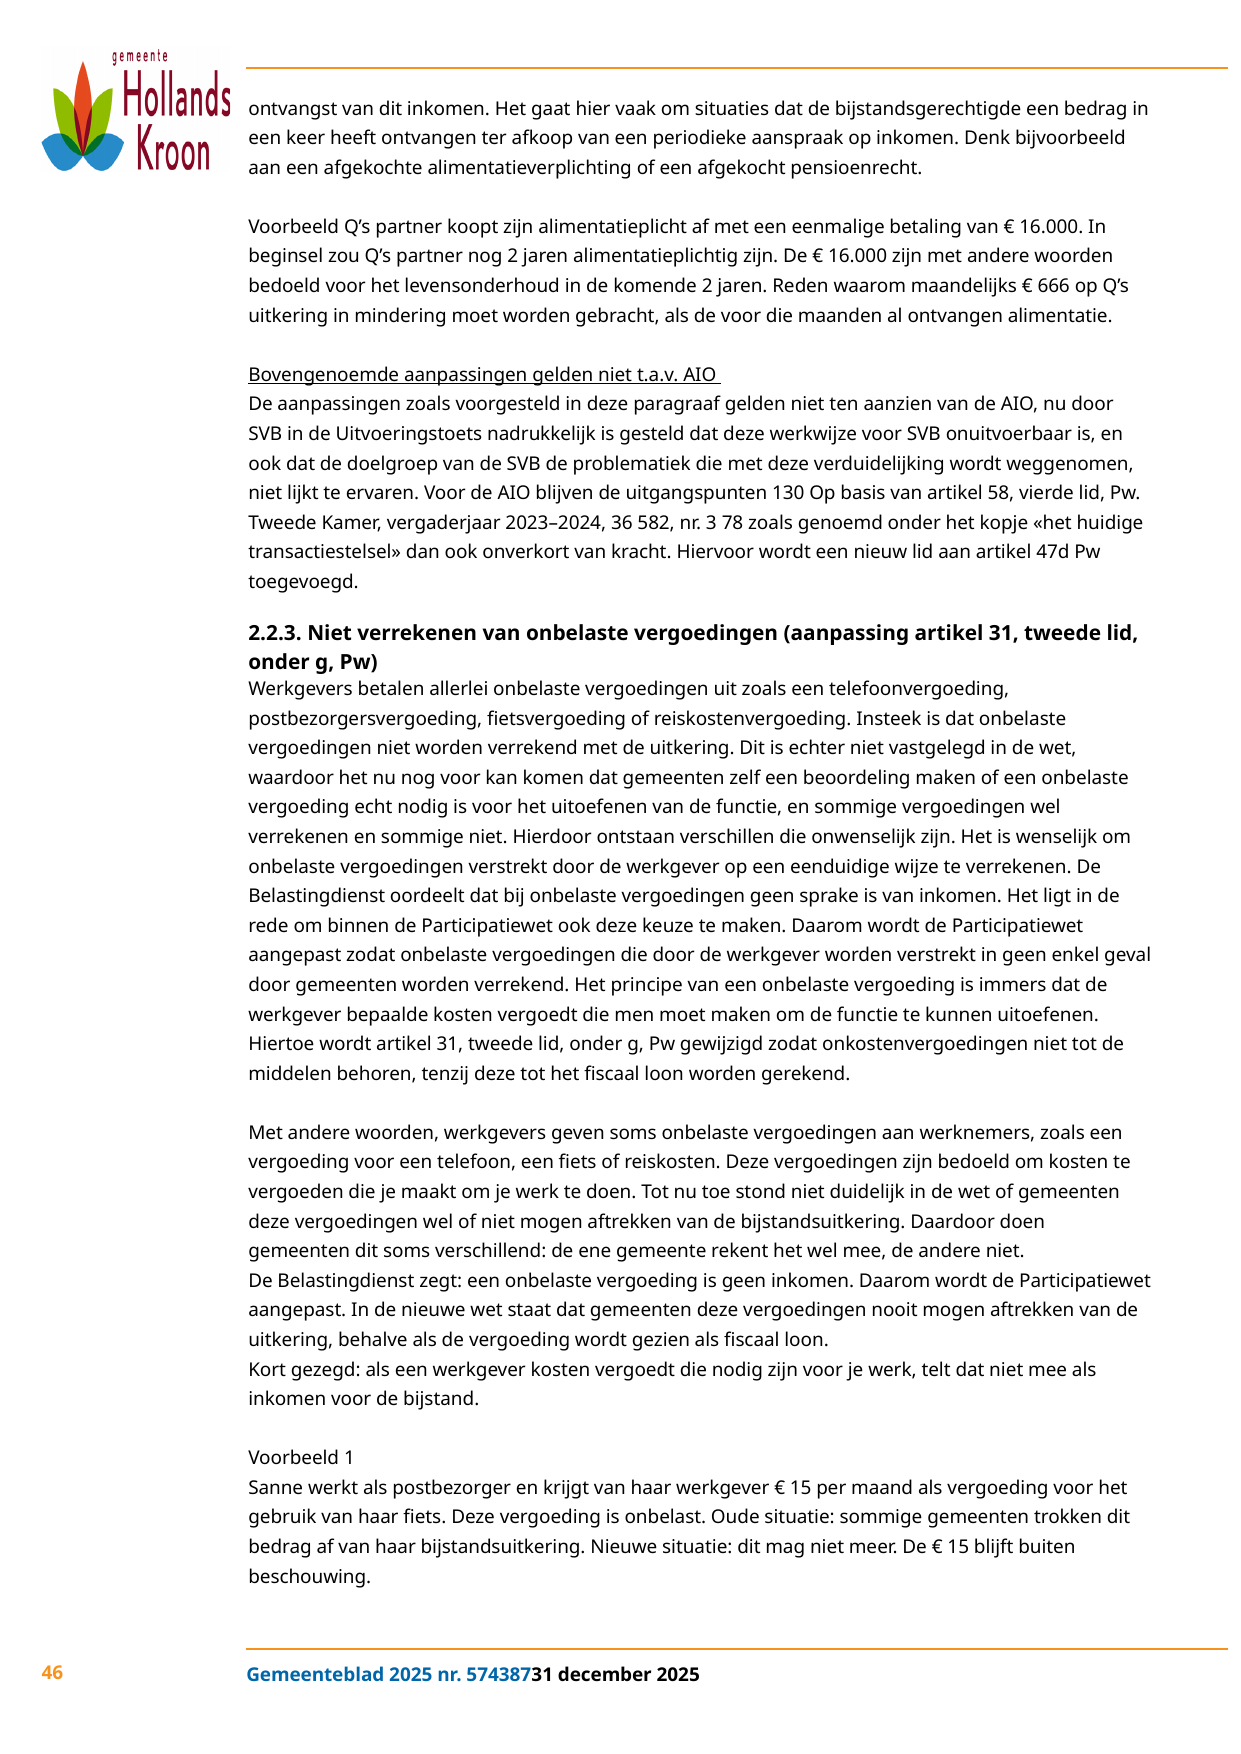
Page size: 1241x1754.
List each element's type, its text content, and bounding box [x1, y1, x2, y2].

text De Belastingdienst zegt: een onbelaste vergoeding is geen inkomen. Daarom wordt de Participatiewet aangepast. In de nieuwe wet staat dat gemeenten deze vergoedingen nooit mogen aftrekken van de uitkering, behalve als de vergoeding wordt gezien als fiscaal loon. [248, 1267, 1152, 1352]
text Sanne werkt als postbezorger en krijgt van haar werkgever € 15 per maand als vergoeding voor het gebruik van haar fiets. Deze vergoeding is onbelast. Oude situatie: sommige gemeenten trokken dit bedrag af van haar bijstandsuitkering. Nieuwe situatie: dit mag niet meer. De € 15 blijft buiten beschouwing. [248, 1474, 1152, 1589]
text Voorbeeld Q’s partner koopt zijn alimentatieplicht af met een eenmalige betaling van € 16.000. In beginsel zou Q’s partner nog 2 jaren alimentatieplichtig zijn. De € 16.000 zijn met andere woorden bedoeld voor het levensonderhoud in de komende 2 jaren. Reden waarom maandelijks € 666 op Q’s uitkering in mindering moet worden gebracht, als de voor die maanden al ontvangen alimentatie. [248, 213, 1152, 328]
picture [41, 47, 231, 172]
text Kort gezegd: als een werkgever kosten vergoedt die nodig zijn voor je werk, telt dat niet mee als inkomen voor de bijstand. [248, 1356, 1152, 1411]
text ontvangst van dit inkomen. Het gaat hier vaak om situaties dat de bijstandsgerechtigde een bedrag in een keer heeft ontvangen ter afkoop van een periodieke aanspraak op inkomen. Denk bijvoorbeeld aan een afgekochte alimentatieverplichting of een afgekocht pensioenrecht. [248, 95, 1152, 180]
text 2.2.3. Niet verrekenen van onbelaste vergoedingen (aanpassing artikel 31, tweede lid, onder g, Pw) [248, 618, 1152, 675]
text Bovengenoemde aanpassingen gelden niet t.a.v. AIO [248, 361, 1152, 387]
text Voorbeeld 1 [248, 1444, 1152, 1470]
text De aanpassingen zoals voorgesteld in deze paragraaf gelden niet ten aanzien van de AIO, nu door SVB in de Uitvoeringstoets nadrukkelijk is gesteld dat deze werkwijze voor SVB onuitvoerbaar is, en ook dat de doelgroep van de SVB de problematiek die met deze verduidelijking wordt weggenomen, niet lijkt te ervaren. Voor de AIO blijven de uitgangspunten 130 Op basis van artikel 58, vierde lid, Pw. Tweede Kamer, vergaderjaar 2023–2024, 36 582, nr. 3 78 zoals genoemd onder het kopje «het huidige transactiestelsel» dan ook onverkort van kracht. Hiervoor wordt een nieuw lid aan artikel 47d Pw toegevoegd. [248, 391, 1152, 594]
text Met andere woorden, werkgevers geven soms onbelaste vergoedingen aan werknemers, zoals een vergoeding voor een telefoon, een fiets of reiskosten. Deze vergoedingen zijn bedoeld om kosten te vergoeden die je maakt om je werk te doen. Tot nu toe stond niet duidelijk in de wet of gemeenten deze vergoedingen wel of niet mogen aftrekken van de bijstandsuitkering. Daardoor doen gemeenten dit soms verschillend: de ene gemeente rekent het wel mee, de andere niet. [248, 1119, 1152, 1263]
text Werkgevers betalen allerlei onbelaste vergoedingen uit zoals een telefoonvergoeding, postbezorgersvergoeding, fietsvergoeding of reiskostenvergoeding. Insteek is dat onbelaste vergoedingen niet worden verrekend met de uitkering. Dit is echter niet vastgelegd in de wet, waardoor het nu nog voor kan komen dat gemeenten zelf een beoordeling maken of een onbelaste vergoeding echt nodig is voor het uitoefenen van de functie, en sommige vergoedingen wel verrekenen en sommige niet. Hierdoor ontstaan verschillen die onwenselijk zijn. Het is wenselijk om onbelaste vergoedingen verstrekt door de werkgever op een eenduidige wijze te verrekenen. De Belastingdienst oordeelt dat bij onbelaste vergoedingen geen sprake is van inkomen. Het ligt in de rede om binnen de Participatiewet ook deze keuze te maken. Daarom wordt de Participatiewet aangepast zodat onbelaste vergoedingen die door de werkgever worden verstrekt in geen enkel geval door gemeenten worden verrekend. Het principe van een onbelaste vergoeding is immers dat de werkgever bepaalde kosten vergoedt die men moet maken om de functie te kunnen uitoefenen. Hiertoe wordt artikel 31, tweede lid, onder g, Pw gewijzigd zodat onkostenvergoedingen niet tot de middelen behoren, tenzij deze tot het fiscaal loon worden gerekend. [248, 675, 1152, 1086]
